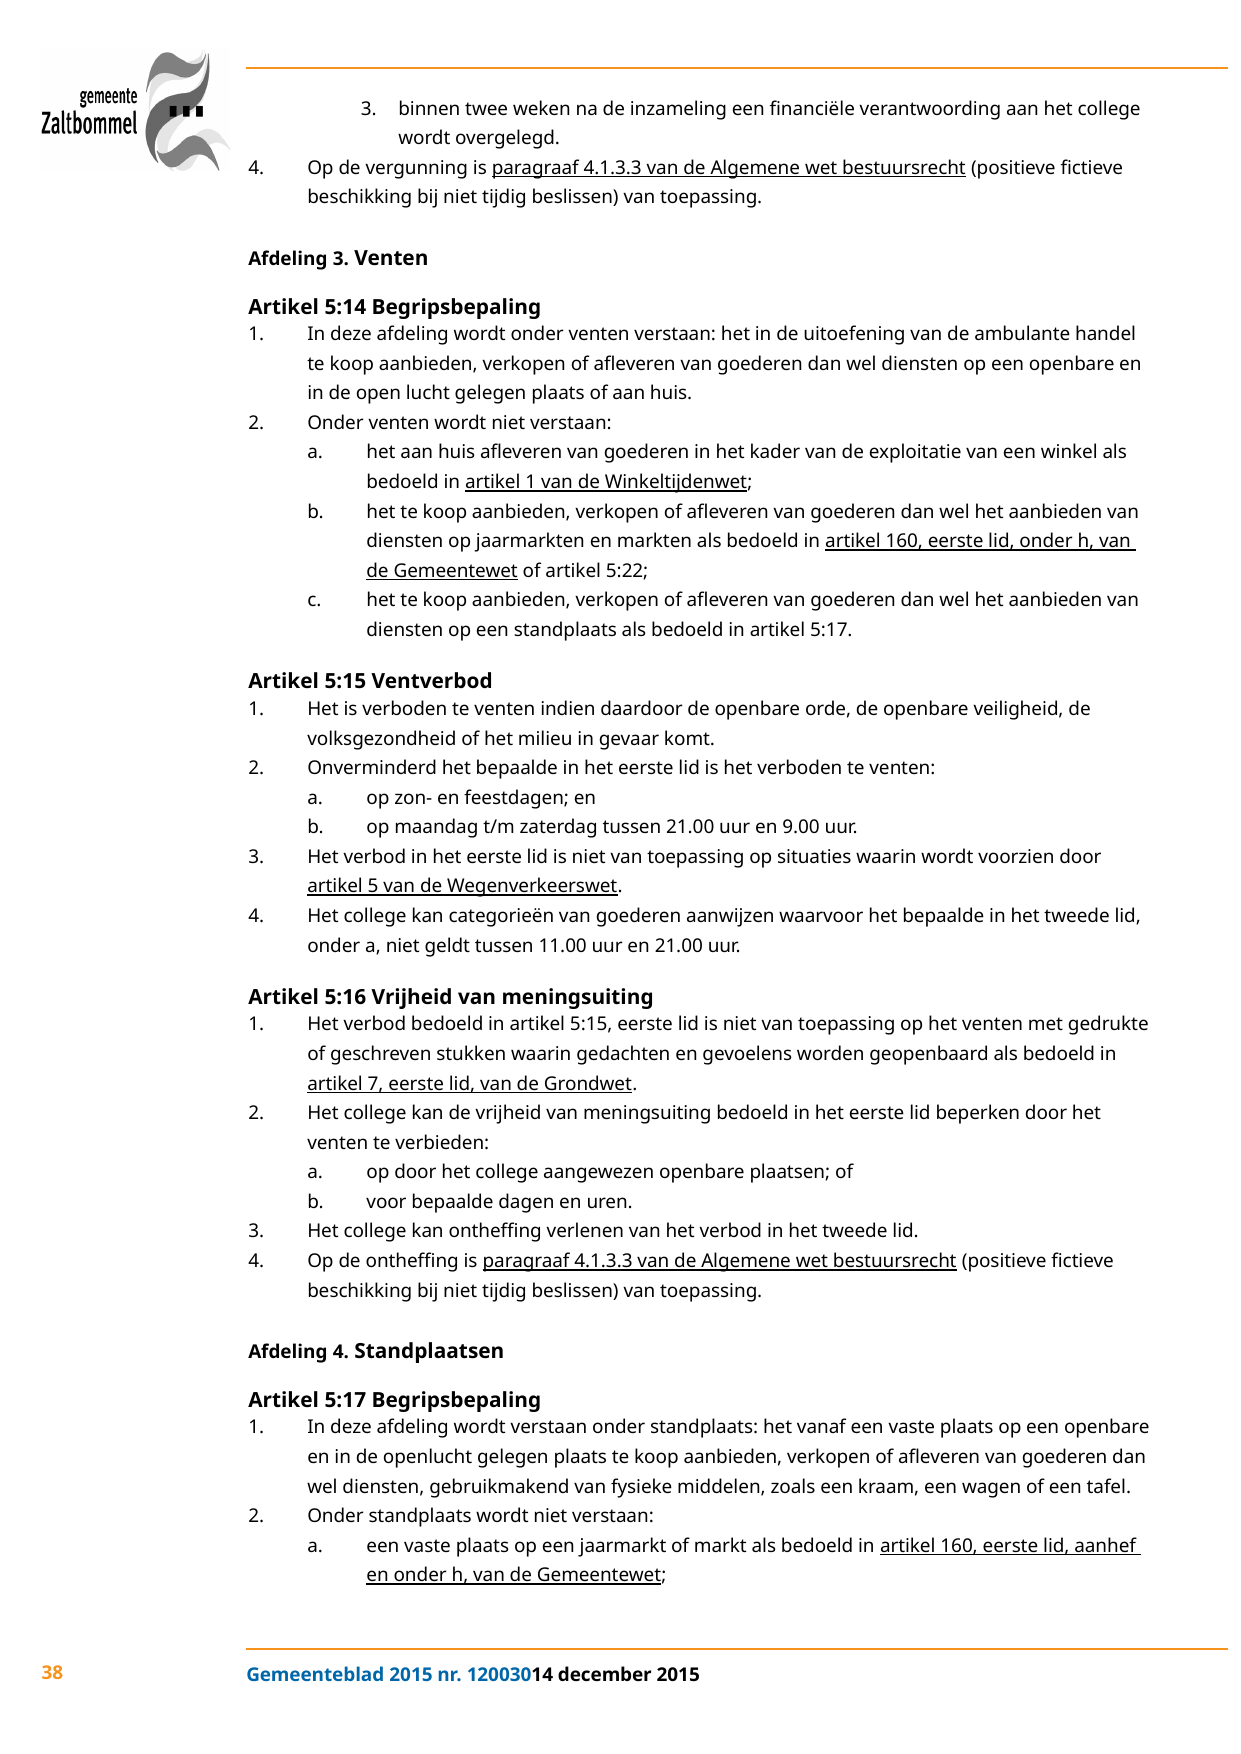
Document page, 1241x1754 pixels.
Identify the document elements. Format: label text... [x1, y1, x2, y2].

list Onder standplaats wordt niet verstaan: [248, 1502, 1152, 1528]
list voor bepaalde dagen en uren. [307, 1188, 1152, 1214]
text Artikel 5:17 Begripsbepaling [248, 1385, 1152, 1414]
text Artikel 5:15 Ventverbod [248, 667, 1152, 695]
list In deze afdeling wordt verstaan onder standplaats: het vanaf een vaste plaats op een openbare en in de openlucht gelegen plaats te koop aanbieden, verkopen of afleveren van goederen dan wel diensten, gebruikmakend van fysieke middelen, zoals een kraam, een wagen of een tafel. [248, 1414, 1152, 1499]
text Afdeling 4. Standplaatsen [248, 1336, 1152, 1364]
list een vaste plaats op een jaarmarkt of markt als bedoeld in artikel 160, eerste lid, aanhef en onder h, van de Gemeentewet; [307, 1532, 1152, 1587]
picture [41, 47, 231, 172]
list het aan huis afleveren van goederen in het kader van de exploitatie van een winkel als bedoeld in artikel 1 van de Winkeltijdenwet; [307, 439, 1152, 494]
list Het is verboden te venten indien daardoor de openbare orde, de openbare veiligheid, de volksgezondheid of het milieu in gevaar komt. [248, 695, 1152, 750]
list Op de vergunning is paragraaf 4.1.3.3 van de Algemene wet bestuursrecht (positieve fictieve beschikking bij niet tijdig beslissen) van toepassing. [248, 154, 1152, 209]
list binnen twee weken na de inzameling een financiële verantwoording aan het college wordt overgelegd. [361, 95, 1152, 150]
list Het college kan ontheffing verlenen van het verbod in het tweede lid. [248, 1218, 1152, 1243]
list op zon- en feestdagen; en [307, 784, 1152, 809]
list op maandag t/m zaterdag tussen 21.00 uur en 9.00 uur. [307, 813, 1152, 839]
list Op de ontheffing is paragraaf 4.1.3.3 van de Algemene wet bestuursrecht (positieve fictieve beschikking bij niet tijdig beslissen) van toepassing. [248, 1247, 1152, 1303]
text Artikel 5:16 Vrijheid van meningsuiting [248, 982, 1152, 1011]
list Het college kan de vrijheid van meningsuiting bedoeld in het eerste lid beperken door het venten te verbieden: [248, 1099, 1152, 1155]
list het te koop aanbieden, verkopen of afleveren van goederen dan wel het aanbieden van diensten op jaarmarkten en markten als bedoeld in artikel 160, eerste lid, onder h, van de Gemeentewet of artikel 5:22; [307, 498, 1152, 583]
list het te koop aanbieden, verkopen of afleveren van goederen dan wel het aanbieden van diensten op een standplaats als bedoeld in artikel 5:17. [307, 587, 1152, 642]
list Het verbod in het eerste lid is niet van toepassing op situaties waarin wordt voorzien door artikel 5 van de Wegenverkeerswet. [248, 843, 1152, 898]
list In deze afdeling wordt onder venten verstaan: het in de uitoefening van de ambulante handel te koop aanbieden, verkopen of afleveren van goederen dan wel diensten op een openbare en in de open lucht gelegen plaats of aan huis. [248, 320, 1152, 405]
text Afdeling 3. Venten [248, 243, 1152, 271]
text Artikel 5:14 Begripsbepaling [248, 292, 1152, 320]
list op door het college aangewezen openbare plaatsen; of [307, 1158, 1152, 1184]
list Onverminderd het bepaalde in het eerste lid is het verboden te venten: [248, 754, 1152, 780]
list Het verbod bedoeld in artikel 5:15, eerste lid is niet van toepassing op het venten met gedrukte of geschreven stukken waarin gedachten en gevoelens worden geopenbaard als bedoeld in artikel 7, eerste lid, van de Grondwet. [248, 1011, 1152, 1096]
list Het college kan categorieën van goederen aanwijzen waarvoor het bepaalde in het tweede lid, onder a, niet geldt tussen 11.00 uur en 21.00 uur. [248, 902, 1152, 957]
list Onder venten wordt niet verstaan: [248, 409, 1152, 435]
